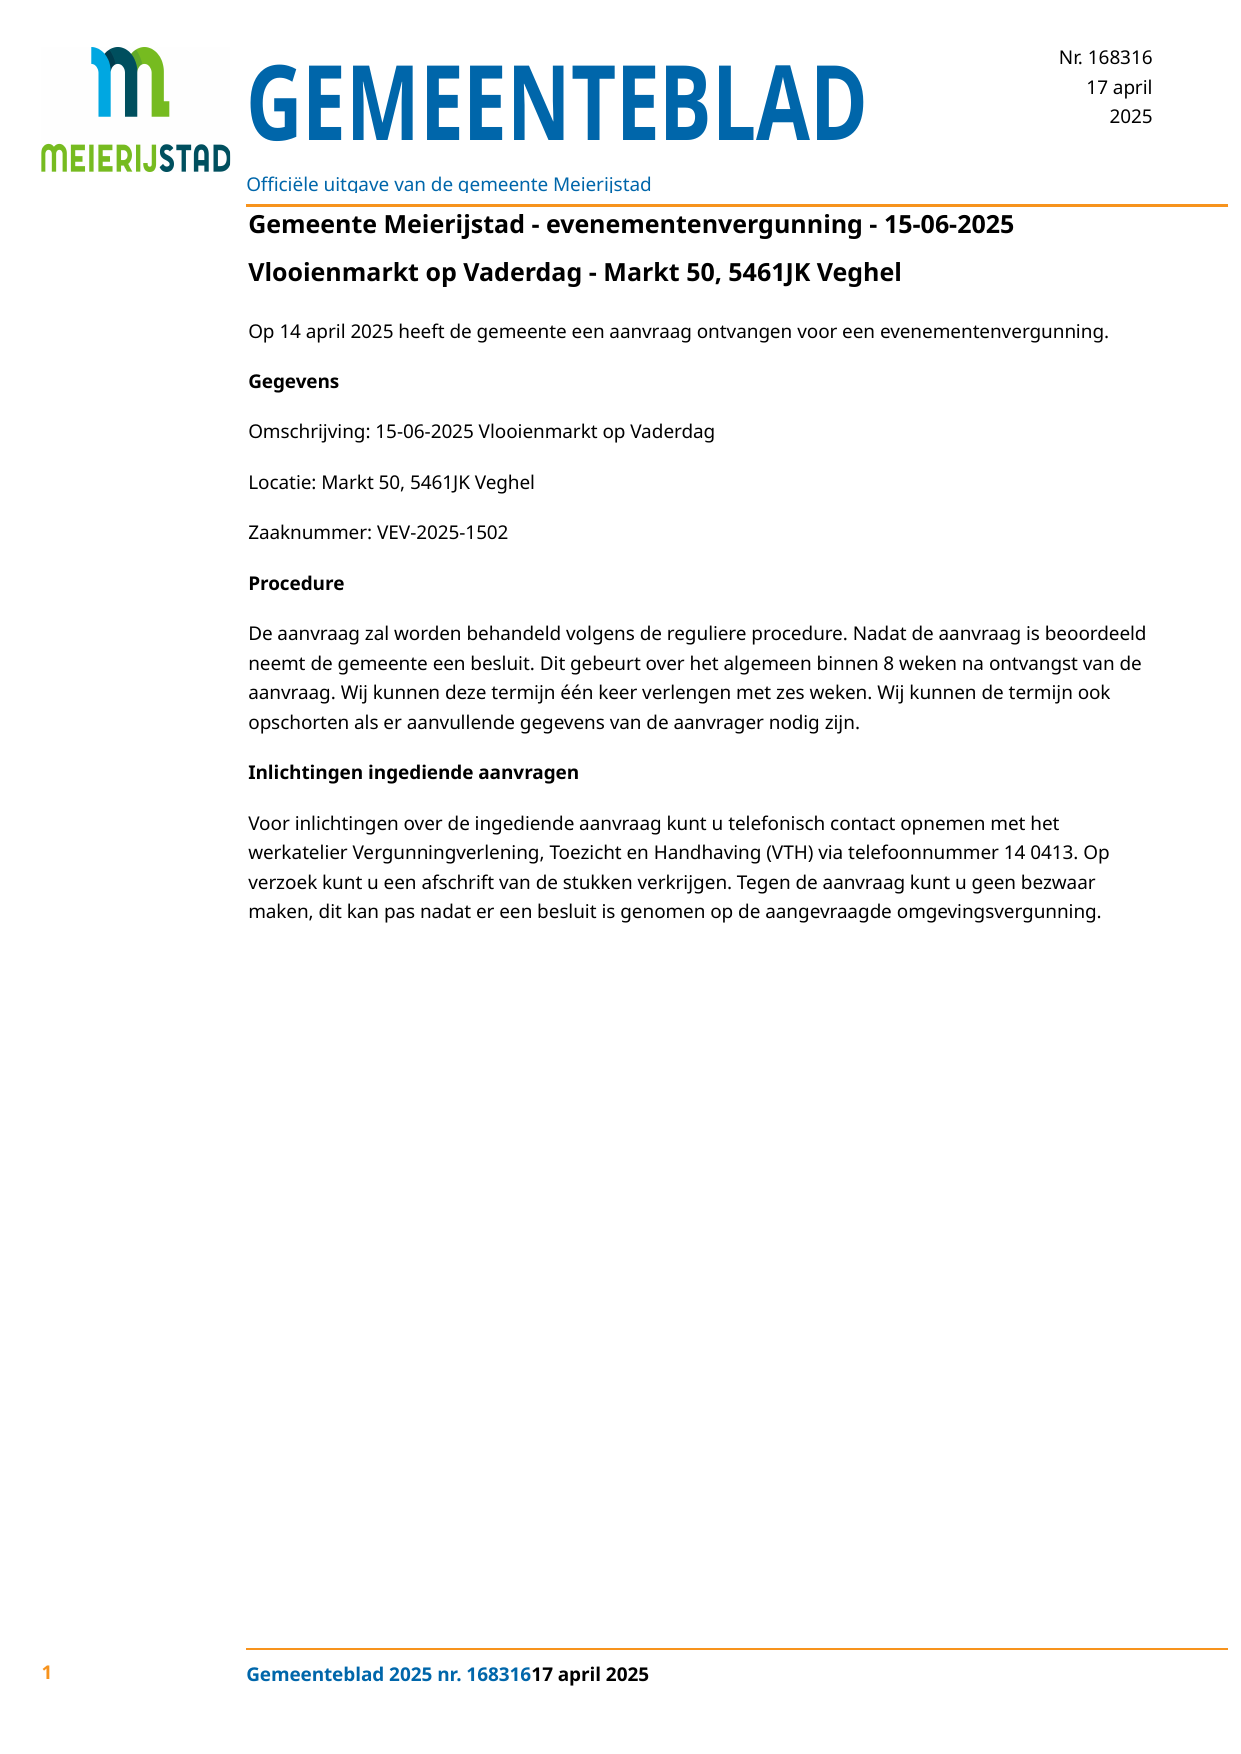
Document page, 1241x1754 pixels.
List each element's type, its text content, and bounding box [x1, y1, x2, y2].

text Locatie: Markt 50, 5461JK Veghel [248, 469, 1152, 495]
text Op 14 april 2025 heeft de gemeente een aanvraag ontvangen voor een evenementenvergunning. [248, 318, 1152, 344]
text Inlichtingen ingediende aanvragen [248, 759, 1152, 785]
text Omschrijving: 15-06-2025 Vlooienmarkt op Vaderdag [248, 419, 1152, 444]
text Gemeente Meierijstad - evenementenvergunning - 15-06-2025 Vlooienmarkt op Vaderdag - Markt 50, 5461JK Veghel [248, 207, 1152, 288]
text Zaaknummer: VEV-2025-1502 [248, 519, 1152, 545]
text Voor inlichtingen over de ingediende aanvraag kunt u telefonisch contact opnemen met het werkatelier Vergunningverlening, Toezicht en Handhaving (VTH) via telefoonnummer 14 0413. Op verzoek kunt u een afschrift van de stukken verkrijgen. Tegen de aanvraag kunt u geen bezwaar maken, dit kan pas nadat er een besluit is genomen op de aangevraagde omgevingsvergunning. [248, 810, 1152, 924]
picture [41, 47, 231, 172]
text Gegevens [248, 368, 1152, 394]
text De aanvraag zal worden behandeld volgens de reguliere procedure. Nadat de aanvraag is beoordeeld neemt de gemeente een besluit. Dit gebeurt over het algemeen binnen 8 weken na ontvangst van de aanvraag. Wij kunnen deze termijn één keer verlengen met zes weken. Wij kunnen de termijn ook opschorten als er aanvullende gegevens van de aanvrager nodig zijn. [248, 620, 1152, 735]
text Procedure [248, 570, 1152, 596]
